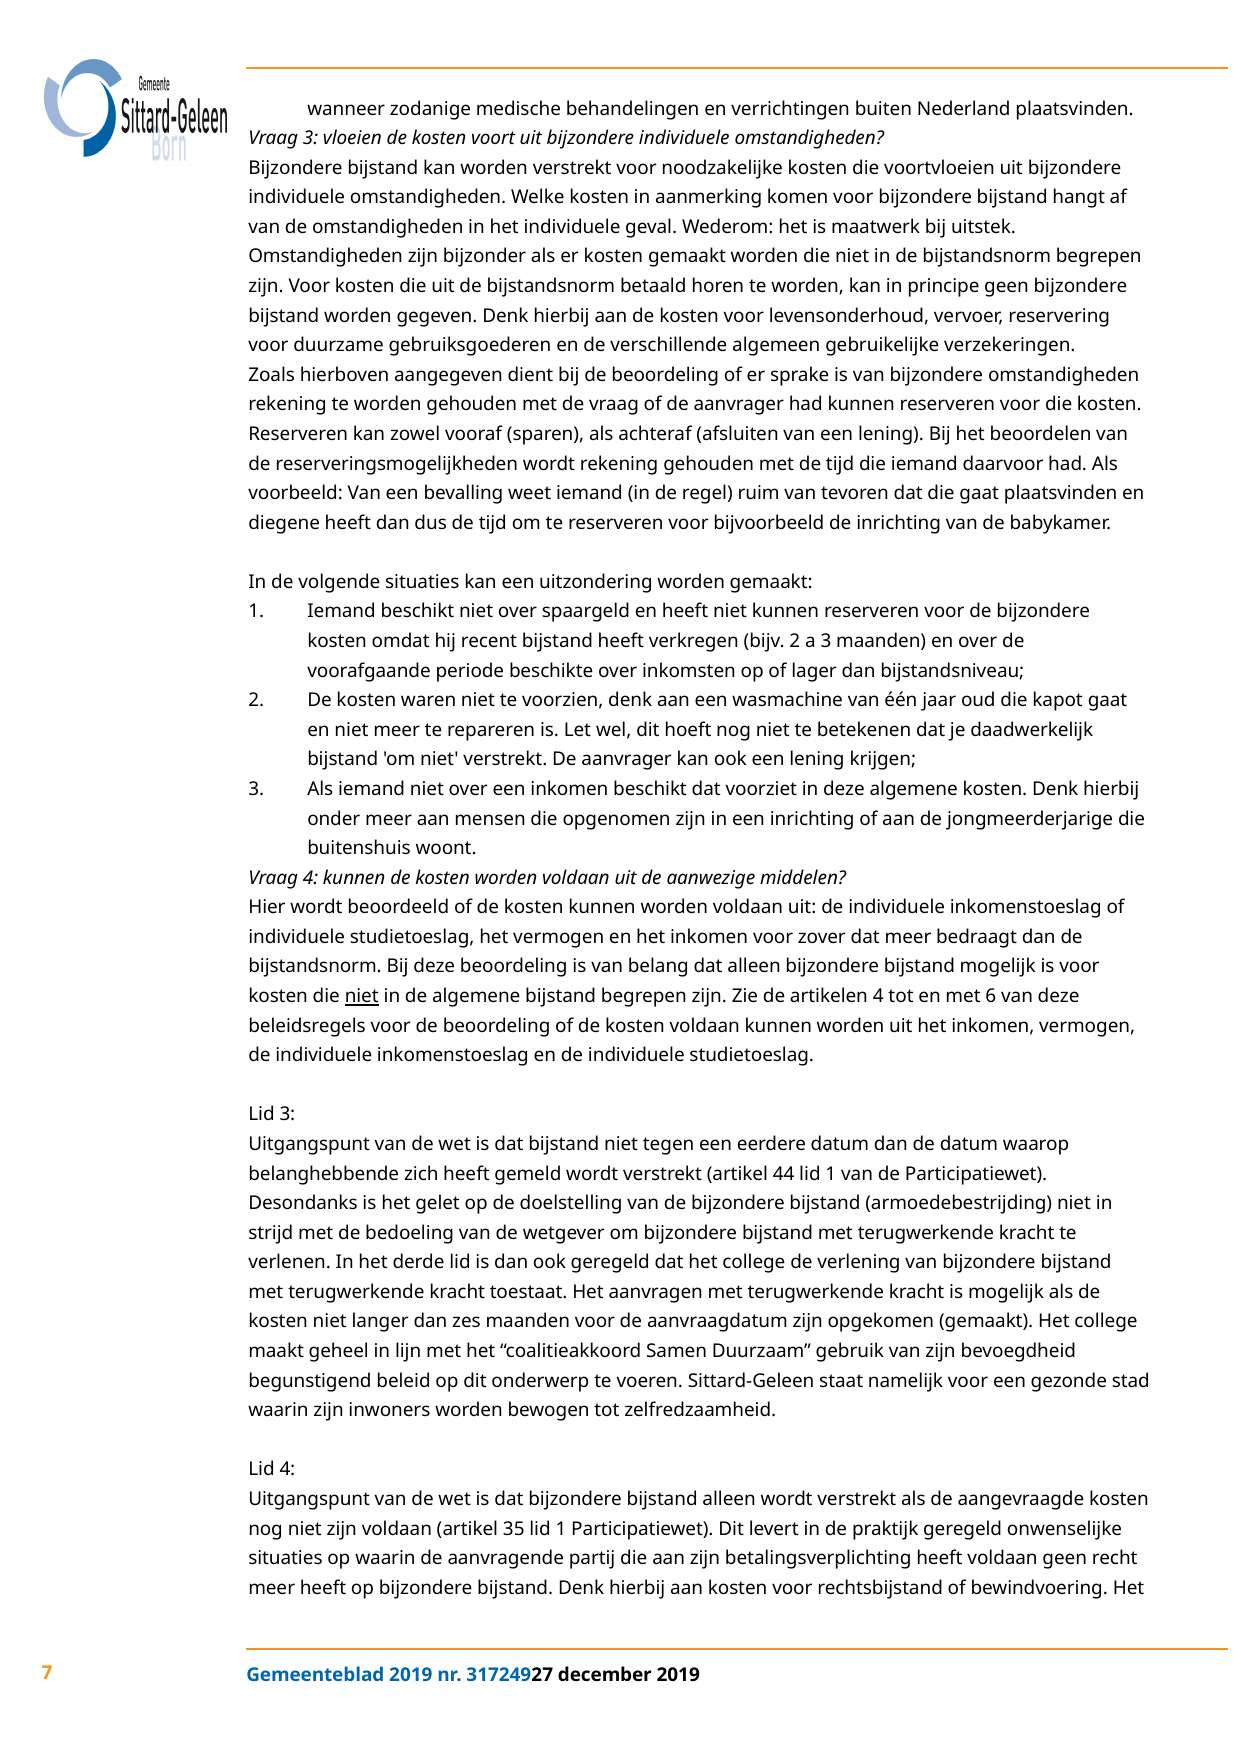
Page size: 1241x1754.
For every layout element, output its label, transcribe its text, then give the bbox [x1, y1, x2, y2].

text Uitgangspunt van de wet is dat bijstand niet tegen een eerdere datum dan de datum waarop belanghebbende zich heeft gemeld wordt verstrekt (artikel 44 lid 1 van de Participatiewet). Desondanks is het gelet op de doelstelling van de bijzondere bijstand (armoedebestrijding) niet in strijd met de bedoeling van de wetgever om bijzondere bijstand met terugwerkende kracht te verlenen. In het derde lid is dan ook geregeld dat het college de verlening van bijzondere bijstand met terugwerkende kracht toestaat. Het aanvragen met terugwerkende kracht is mogelijk als de kosten niet langer dan zes maanden voor de aanvraagdatum zijn opgekomen (gemaakt). Het college maakt geheel in lijn met het “coalitieakkoord Samen Duurzaam” gebruik van zijn bevoegdheid begunstigend beleid op dit onderwerp te voeren. Sittard-Geleen staat namelijk voor een gezonde stad waarin zijn inwoners worden bewogen tot zelfredzaamheid. [248, 1130, 1152, 1422]
text Zoals hierboven aangegeven dient bij de beoordeling of er sprake is van bijzondere omstandigheden rekening te worden gehouden met de vraag of de aanvrager had kunnen reserveren voor die kosten. Reserveren kan zowel vooraf (sparen), als achteraf (afsluiten van een lening). Bij het beoordelen van de reserveringsmogelijkheden wordt rekening gehouden met de tijd die iemand daarvoor had. Als voorbeeld: Van een bevalling weet iemand (in de regel) ruim van tevoren dat die gaat plaatsvinden en diegene heeft dan dus de tijd om te reserveren voor bijvoorbeeld de inrichting van de babykamer. [248, 361, 1152, 535]
text Hier wordt beoordeeld of de kosten kunnen worden voldaan uit: de individuele inkomenstoeslag of individuele studietoeslag, het vermogen en het inkomen voor zover dat meer bedraagt dan de bijstandsnorm. Bij deze beoordeling is van belang dat alleen bijzondere bijstand mogelijk is voor kosten die niet in de algemene bijstand begrepen zijn. Zie de artikelen 4 tot en met 6 van deze beleidsregels voor de beoordeling of de kosten voldaan kunnen worden uit het inkomen, vermogen, de individuele inkomenstoeslag en de individuele studietoeslag. [248, 893, 1152, 1067]
text Uitgangspunt van de wet is dat bijzondere bijstand alleen wordt verstrekt als de aangevraagde kosten nog niet zijn voldaan (artikel 35 lid 1 Participatiewet). Dit levert in de praktijk geregeld onwenselijke situaties op waarin de aanvragende partij die aan zijn betalingsverplichting heeft voldaan geen recht meer heeft op bijzondere bijstand. Denk hierbij aan kosten voor rechtsbijstand of bewindvoering. Het [248, 1485, 1152, 1600]
text Lid 4: [248, 1456, 1152, 1481]
text Bijzondere bijstand kan worden verstrekt voor noodzakelijke kosten die voortvloeien uit bijzondere individuele omstandigheden. Welke kosten in aanmerking komen voor bijzondere bijstand hangt af van de omstandigheden in het individuele geval. Wederom: het is maatwerk bij uitstek. Omstandigheden zijn bijzonder als er kosten gemaakt worden die niet in de bijstandsnorm begrepen zijn. Voor kosten die uit de bijstandsnorm betaald horen te worden, kan in principe geen bijzondere bijstand worden gegeven. Denk hierbij aan de kosten voor levensonderhoud, vervoer, reservering voor duurzame gebruiksgoederen en de verschillende algemeen gebruikelijke verzekeringen. [248, 154, 1152, 357]
list Als iemand niet over een inkomen beschikt dat voorziet in deze algemene kosten. Denk hierbij onder meer aan mensen die opgenomen zijn in een inrichting of aan de jongmeerderjarige die buitenshuis woont. [248, 775, 1152, 860]
text Lid 3: [248, 1101, 1152, 1126]
list De kosten waren niet te voorzien, denk aan een wasmachine van één jaar oud die kapot gaat en niet meer te repareren is. Let wel, dit hoeft nog niet te betekenen dat je daadwerkelijk bijstand 'om niet' verstrekt. De aanvrager kan ook een lening krijgen; [248, 686, 1152, 771]
picture [41, 47, 231, 172]
text Vraag 3: vloeien de kosten voort uit bijzondere individuele omstandigheden? [248, 124, 1152, 150]
list Iemand beschikt niet over spaargeld en heeft niet kunnen reserveren voor de bijzondere kosten omdat hij recent bijstand heeft verkregen (bijv. 2 a 3 maanden) en over de voorafgaande periode beschikte over inkomsten op of lager dan bijstandsniveau; [248, 598, 1152, 683]
text Vraag 4: kunnen de kosten worden voldaan uit de aanwezige middelen? [248, 864, 1152, 890]
text In de volgende situaties kan een uitzondering worden gemaakt: [248, 568, 1152, 594]
list wanneer zodanige medische behandelingen en verrichtingen buiten Nederland plaatsvinden. [248, 95, 1152, 121]
